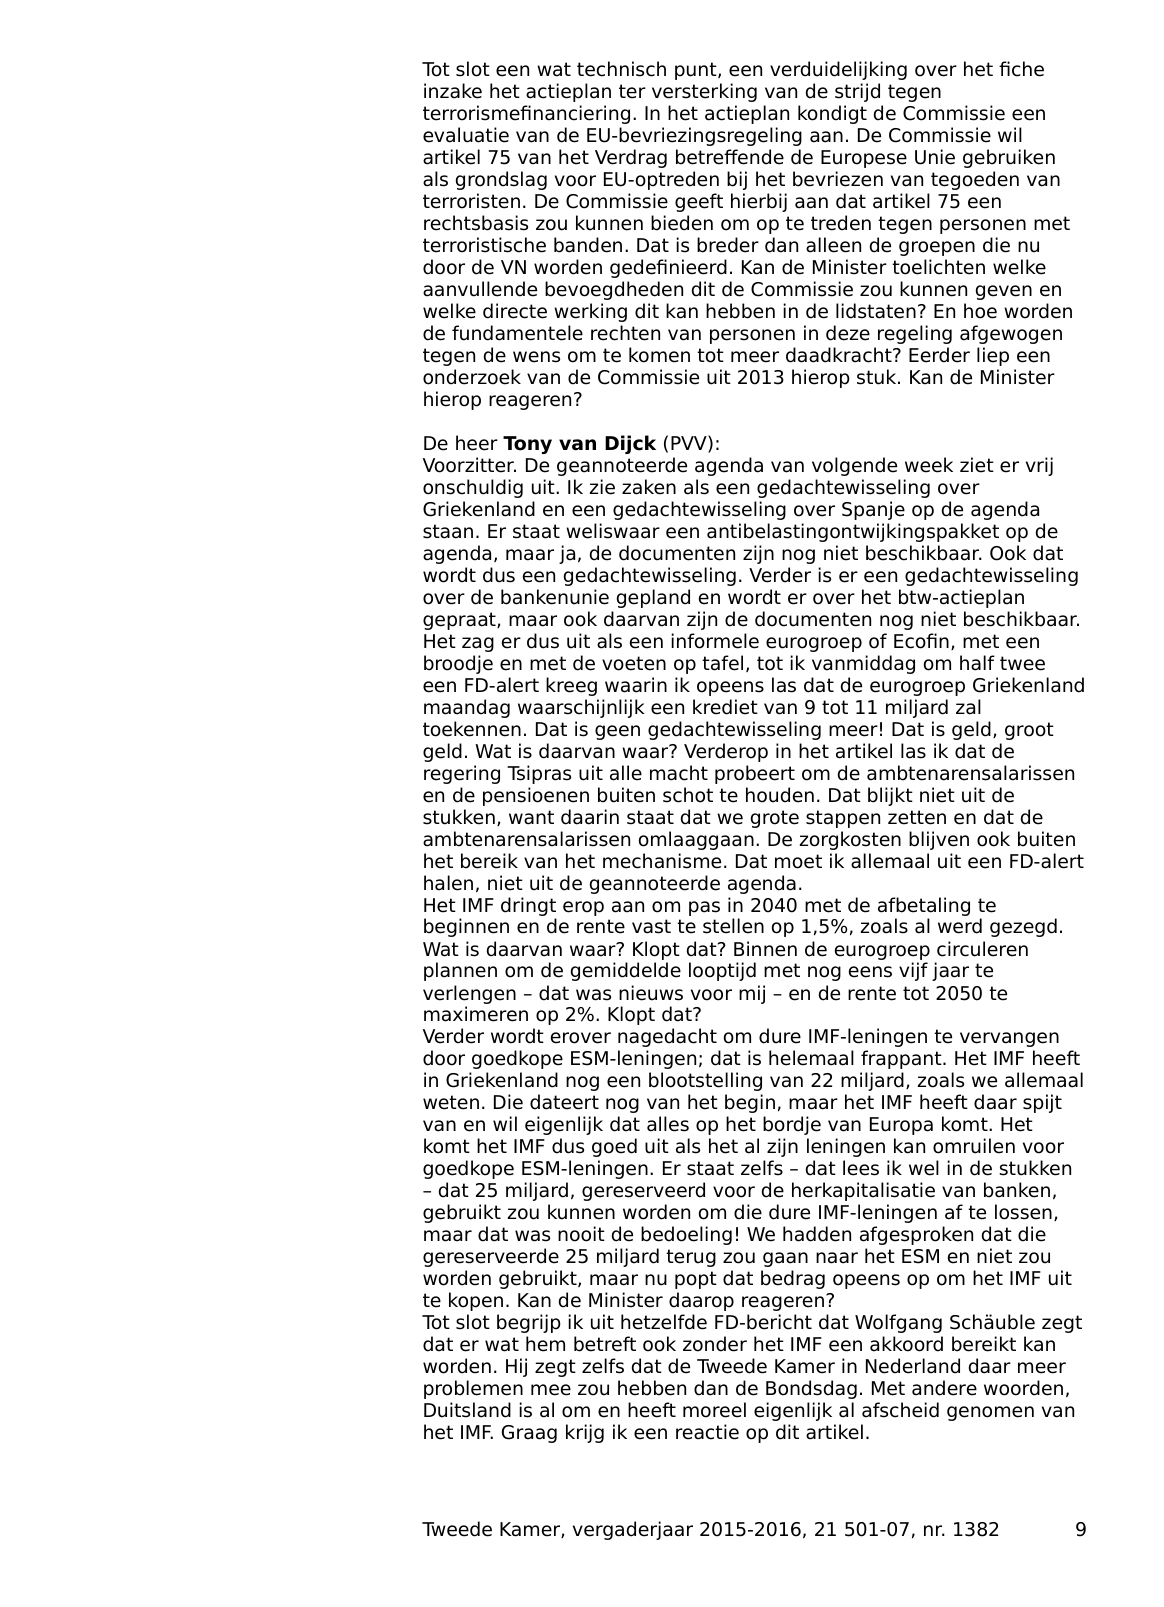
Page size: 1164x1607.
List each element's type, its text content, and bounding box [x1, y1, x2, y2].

text De heer Tony van Dijck (PVV): [422, 433, 1087, 455]
text Het zag er dus uit als een informele eurogroep of Ecofin, met een broodje en met de voeten op tafel, tot ik vanmiddag om half twee een FD-alert kreeg waarin ik opeens las dat de eurogroep Griekenland maandag waarschijnlijk een krediet van 9 tot 11 miljard zal toekennen. Dat is geen gedachtewisseling meer! Dat is geld, groot geld. Wat is daarvan waar? Verderop in het artikel las ik dat de regering Tsipras uit alle macht probeert om de ambtenarensalarissen en de pensioenen buiten schot te houden. Dat blijkt niet uit de stukken, want daarin staat dat we grote stappen zetten en dat de ambtenarensalarissen omlaaggaan. De zorgkosten blijven ook buiten het bereik van het mechanisme. Dat moet ik allemaal uit een FD-alert halen, niet uit de geannoteerde agenda. [422, 631, 1087, 894]
text Tot slot begrijp ik uit hetzelfde FD-bericht dat Wolfgang Schäuble zegt dat er wat hem betreft ook zonder het IMF een akkoord bereikt kan worden. Hij zegt zelfs dat de Tweede Kamer in Nederland daar meer problemen mee zou hebben dan de Bondsdag. Met andere woorden, Duitsland is al om en heeft moreel eigenlijk al afscheid genomen van het IMF. Graag krijg ik een reactie op dit artikel. [422, 1312, 1087, 1444]
text Verder wordt erover nagedacht om dure IMF-leningen te vervangen door goedkope ESM-leningen; dat is helemaal frappant. Het IMF heeft in Griekenland nog een blootstelling van 22 miljard, zoals we allemaal weten. Die dateert nog van het begin, maar het IMF heeft daar spijt van en wil eigenlijk dat alles op het bordje van Europa komt. Het komt het IMF dus goed uit als het al zijn leningen kan omruilen voor goedkope ESM-leningen. Er staat zelfs – dat lees ik wel in de stukken – dat 25 miljard, gereserveerd voor de herkapitalisatie van banken, gebruikt zou kunnen worden om die dure IMF-leningen af te lossen, maar dat was nooit de bedoeling! We hadden afgesproken dat die gereserveerde 25 miljard terug zou gaan naar het ESM en niet zou worden gebruikt, maar nu popt dat bedrag opeens op om het IMF uit te kopen. Kan de Minister daarop reageren? [422, 1026, 1087, 1312]
text Tot slot een wat technisch punt, een verduidelijking over het fiche inzake het actieplan ter versterking van de strijd tegen terrorismefinanciering. In het actieplan kondigt de Commissie een evaluatie van de EU-bevriezingsregeling aan. De Commissie wil artikel 75 van het Verdrag betreffende de Europese Unie gebruiken als grondslag voor EU-optreden bij het bevriezen van tegoeden van terroristen. De Commissie geeft hierbij aan dat artikel 75 een rechtsbasis zou kunnen bieden om op te treden tegen personen met terroristische banden. Dat is breder dan alleen de groepen die nu door de VN worden gedefinieerd. Kan de Minister toelichten welke aanvullende bevoegdheden dit de Commissie zou kunnen geven en welke directe werking dit kan hebben in de lidstaten? En hoe worden de fundamentele rechten van personen in deze regeling afgewogen tegen de wens om te komen tot meer daadkracht? Eerder liep een onderzoek van de Commissie uit 2013 hierop stuk. Kan de Minister hierop reageren? [422, 59, 1087, 411]
text Het IMF dringt erop aan om pas in 2040 met de afbetaling te beginnen en de rente vast te stellen op 1,5%, zoals al werd gezegd. Wat is daarvan waar? Klopt dat? Binnen de eurogroep circuleren plannen om de gemiddelde looptijd met nog eens vijf jaar te verlengen – dat was nieuws voor mij – en de rente tot 2050 te maximeren op 2%. Klopt dat? [422, 894, 1087, 1026]
text Voorzitter. De geannoteerde agenda van volgende week ziet er vrij onschuldig uit. Ik zie zaken als een gedachtewisseling over Griekenland en een gedachtewisseling over Spanje op de agenda staan. Er staat weliswaar een antibelastingontwijkingspakket op de agenda, maar ja, de documenten zijn nog niet beschikbaar. Ook dat wordt dus een gedachtewisseling. Verder is er een gedachtewisseling over de bankenunie gepland en wordt er over het btw-actieplan gepraat, maar ook daarvan zijn de documenten nog niet beschikbaar. [422, 455, 1087, 631]
